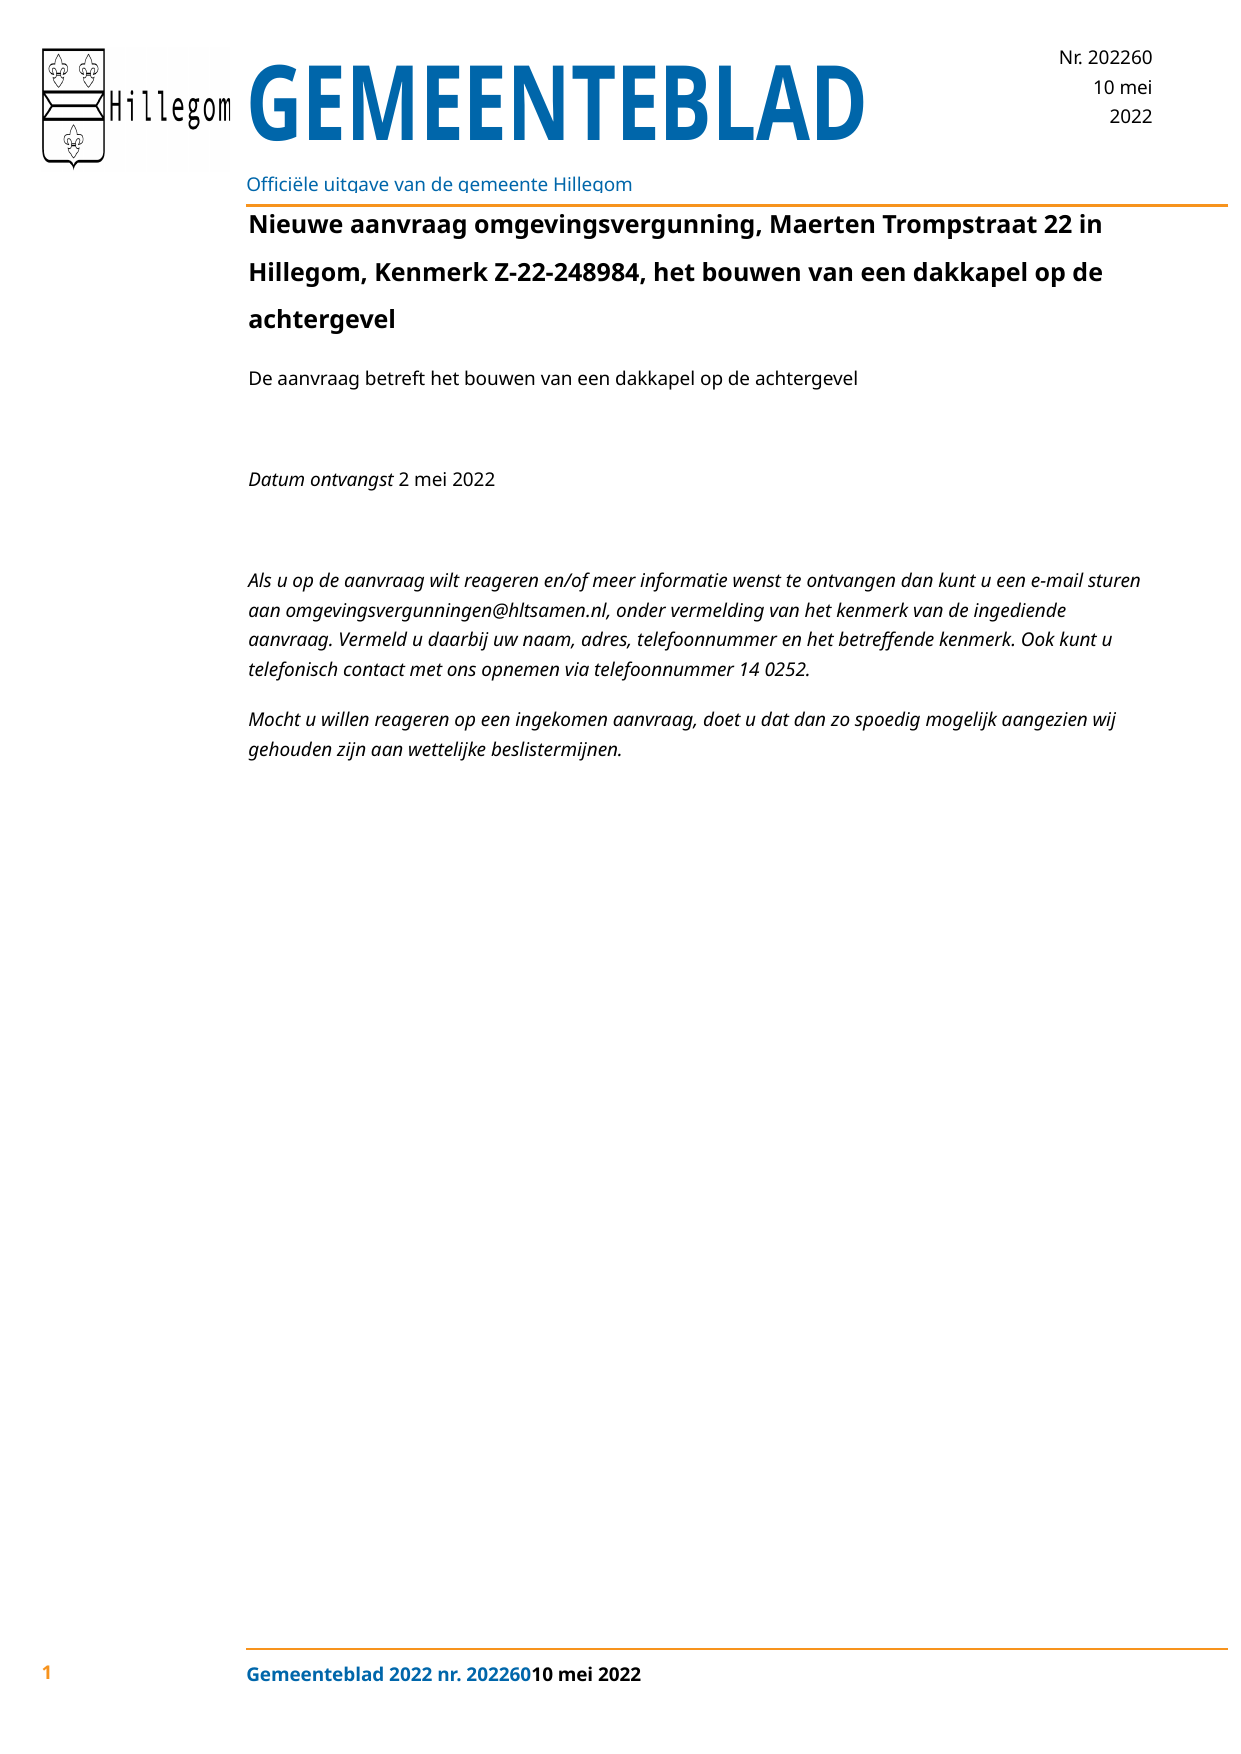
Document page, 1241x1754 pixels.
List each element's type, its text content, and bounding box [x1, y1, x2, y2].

text Mocht u willen reageren op een ingekomen aanvraag, doet u dat dan zo spoedig mogelijk aangezien wij gehouden zijn aan wettelijke beslistermijnen. [248, 706, 1152, 762]
text De aanvraag betreft het bouwen van een dakkapel op de achtergevel [248, 366, 1152, 391]
text Datum ontvangst 2 mei 2022 [248, 466, 1152, 492]
text Als u op de aanvraag wilt reageren en/of meer informatie wenst te ontvangen dan kunt u een e-mail sturen aan omgevingsvergunningen@hltsamen.nl, onder vermelding van het kenmerk van de ingediende aanvraag. Vermeld u daarbij uw naam, adres, telefoonnummer en het betreffende kenmerk. Ook kunt u telefonisch contact met ons opnemen via telefoonnummer 14 0252. [248, 567, 1152, 682]
picture [41, 47, 231, 172]
text Nieuwe aanvraag omgevingsvergunning, Maerten Trompstraat 22 in Hillegom, Kenmerk Z-22-248984, het bouwen van een dakkapel op de achtergevel [248, 207, 1152, 336]
